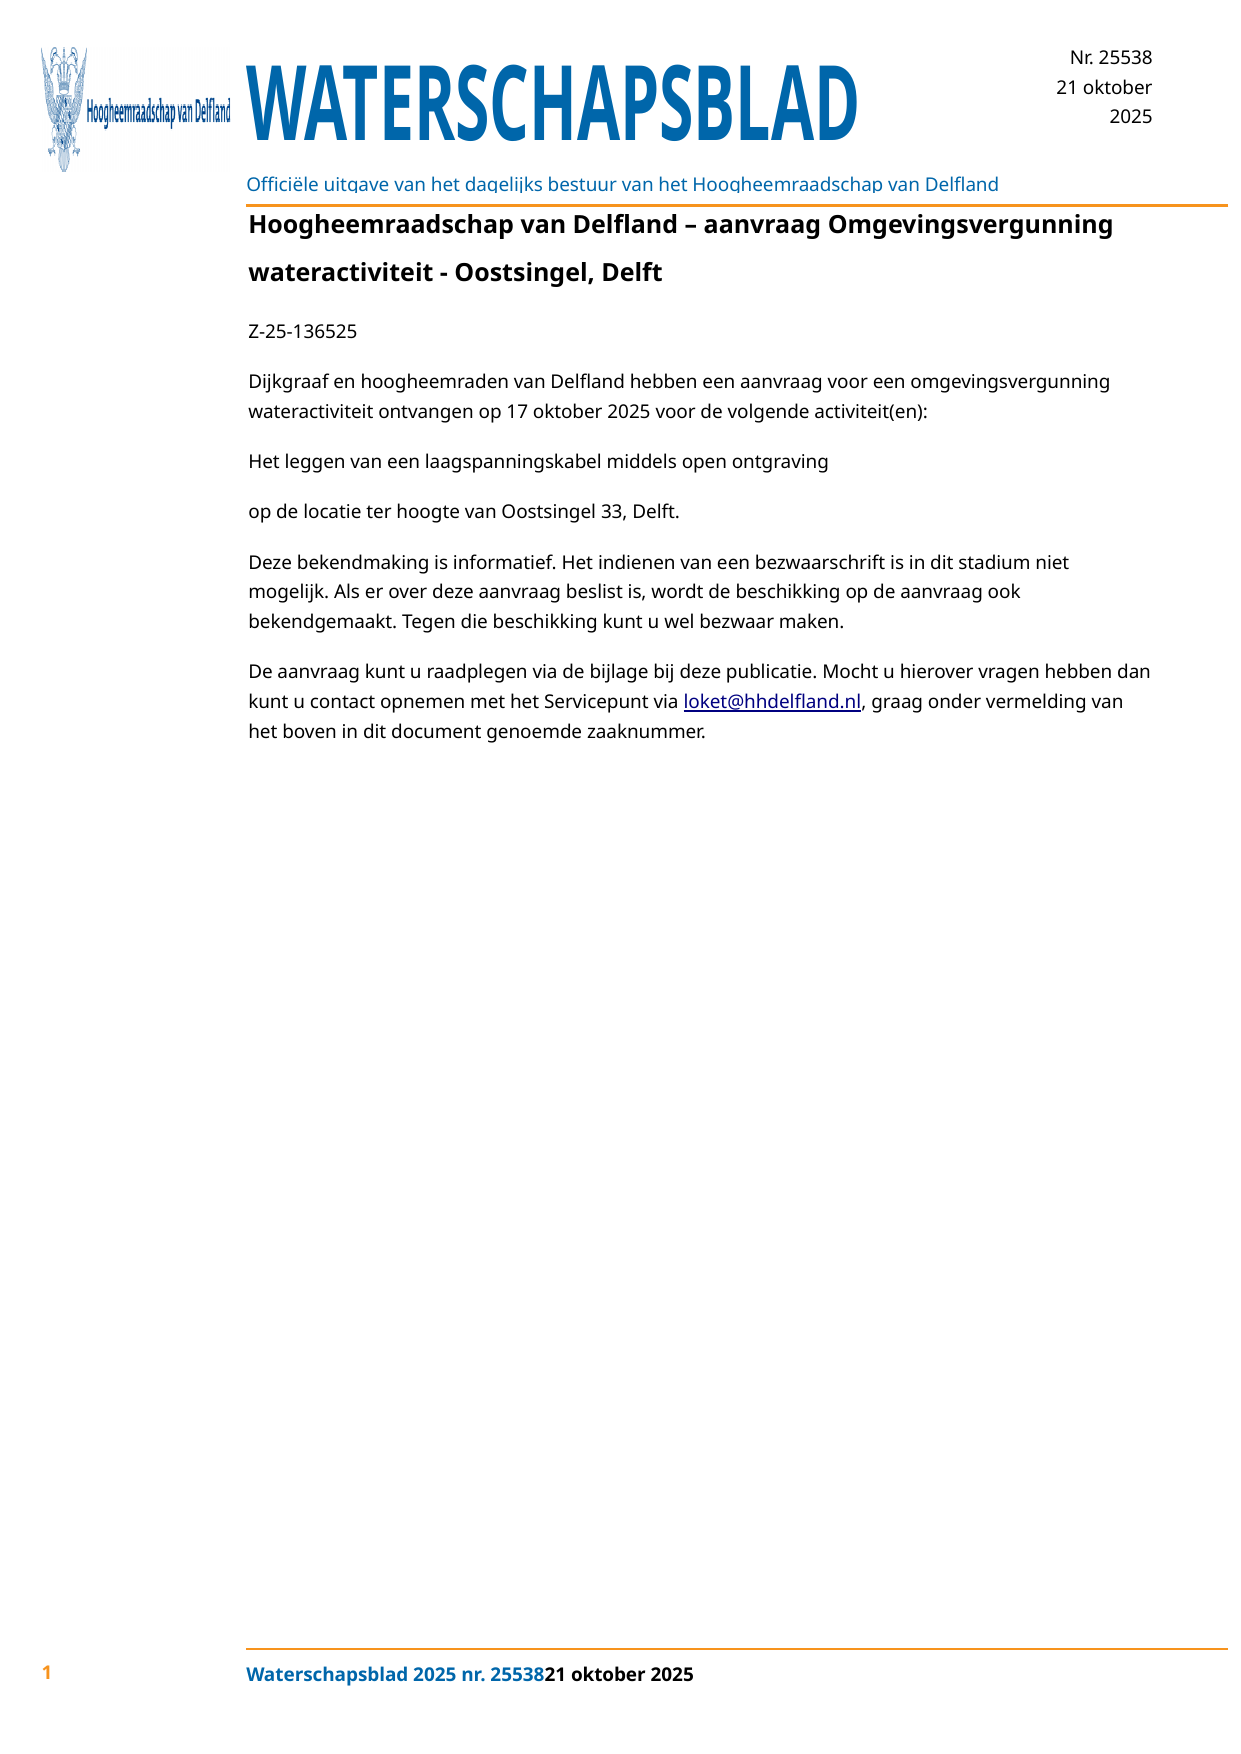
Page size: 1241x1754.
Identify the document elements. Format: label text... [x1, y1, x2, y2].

text Hoogheemraadschap van Delfland – aanvraag Omgevingsvergunning wateractiviteit - Oostsingel, Delft [248, 207, 1152, 288]
text Dijkgraaf en hoogheemraden van Delfland hebben een aanvraag voor een omgevingsvergunning wateractiviteit ontvangen op 17 oktober 2025 voor de volgende activiteit(en): [248, 368, 1152, 424]
text Deze bekendmaking is informatief. Het indienen van een bezwaarschrift is in dit stadium niet mogelijk. Als er over deze aanvraag beslist is, wordt de beschikking op de aanvraag ook bekendgemaakt. Tegen die beschikking kunt u wel bezwaar maken. [248, 549, 1152, 634]
text op de locatie ter hoogte van Oostsingel 33, Delft. [248, 499, 1152, 524]
text De aanvraag kunt u raadplegen via de bijlage bij deze publicatie. Mocht u hierover vragen hebben dan kunt u contact opnemen met het Servicepunt via loket@hhdelfland.nl, graag onder vermelding van het boven in dit document genoemde zaaknummer. [248, 659, 1152, 744]
text Z-25-136525 [248, 318, 1152, 344]
picture [41, 47, 231, 172]
text Het leggen van een laagspanningskabel middels open ontgraving [248, 448, 1152, 474]
